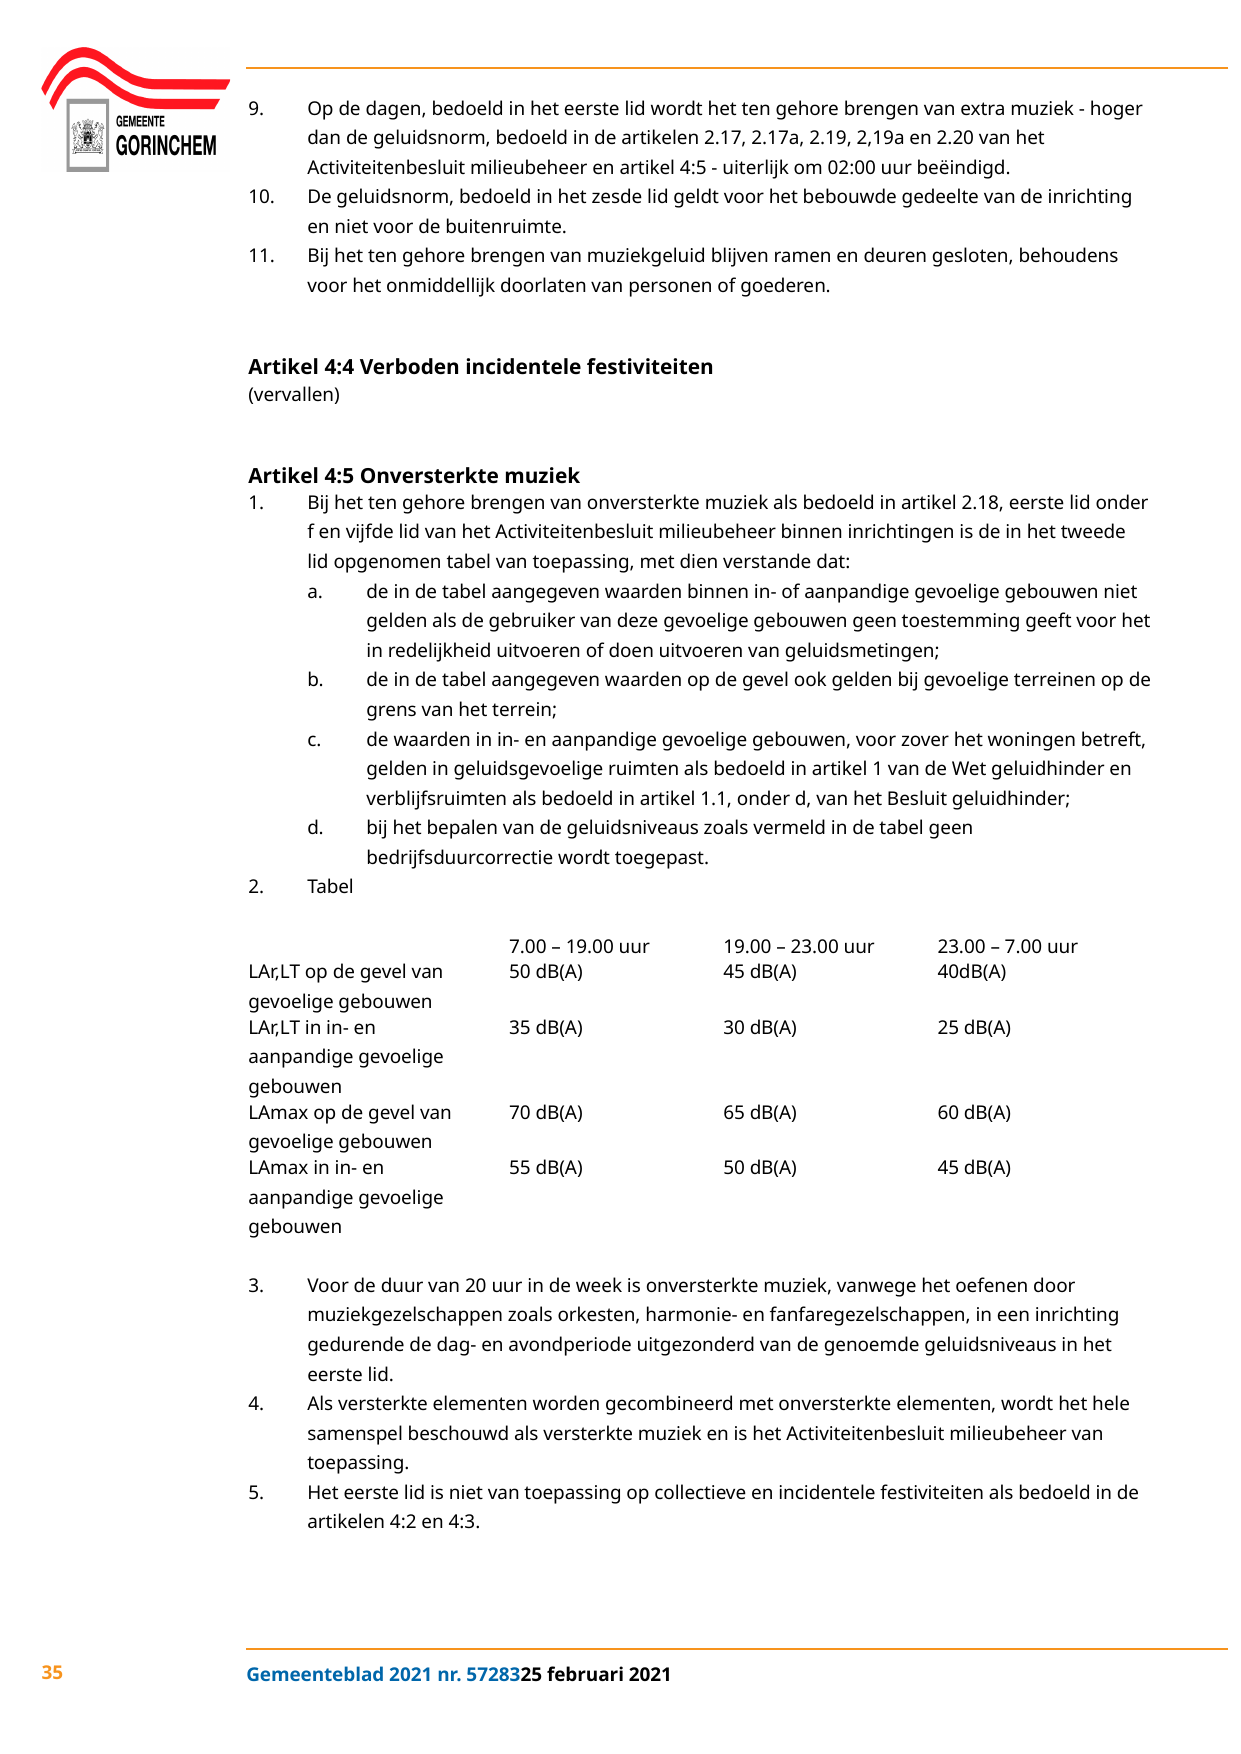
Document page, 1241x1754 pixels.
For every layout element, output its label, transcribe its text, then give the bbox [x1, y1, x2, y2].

table_cell 50 dB(A) [509, 959, 723, 1014]
table_cell 25 dB(A) [937, 1014, 1152, 1099]
list de in de tabel aangegeven waarden op de gevel ook gelden bij gevoelige terreinen op de grens van het terrein; [307, 667, 1152, 722]
list Bij het ten gehore brengen van onversterkte muziek als bedoeld in artikel 2.18, eerste lid onder f en vijfde lid van het Activiteitenbesluit milieubeheer binnen inrichtingen is de in het tweede lid opgenomen tabel van toepassing, met dien verstande dat: [248, 489, 1152, 574]
table_cell 45 dB(A) [937, 1154, 1152, 1239]
table_cell 30 dB(A) [723, 1014, 937, 1099]
table_cell LAmax in in- en aanpandige gevoelige gebouwen [248, 1154, 509, 1239]
table_cell 35 dB(A) [509, 1014, 723, 1099]
table_cell 60 dB(A) [937, 1099, 1152, 1154]
list Op de dagen, bedoeld in het eerste lid wordt het ten gehore brengen van extra muziek - hoger dan de geluidsnorm, bedoeld in de artikelen 2.17, 2.17a, 2.19, 2,19a en 2.20 van het Activiteitenbesluit milieubeheer en artikel 4:5 - uiterlijk om 02:00 uur beëindigd. [248, 95, 1152, 180]
table_cell 40dB(A) [937, 959, 1152, 1014]
text Artikel 4:5 Onversterkte muziek [248, 461, 1152, 489]
table_cell 45 dB(A) [723, 959, 937, 1014]
table_cell 55 dB(A) [509, 1154, 723, 1239]
picture [41, 47, 231, 172]
list de waarden in in- en aanpandige gevoelige gebouwen, voor zover het woningen betreft, gelden in geluidsgevoelige ruimten als bedoeld in artikel 1 van de Wet geluidhinder en verblijfsruimten als bedoeld in artikel 1.1, onder d, van het Besluit geluidhinder; [307, 726, 1152, 811]
list bij het bepalen van de geluidsniveaus zoals vermeld in de tabel geen bedrijfsduurcorrectie wordt toegepast. [307, 814, 1152, 870]
list Het eerste lid is niet van toepassing op collectieve en incidentele festiviteiten als bedoeld in de artikelen 4:2 en 4:3. [248, 1479, 1152, 1534]
table_header 7.00 – 19.00 uur [509, 933, 723, 959]
list Als versterkte elementen worden gecombineerd met onversterkte elementen, wordt het hele samenspel beschouwd als versterkte muziek en is het Activiteitenbesluit milieubeheer van toepassing. [248, 1390, 1152, 1475]
list De geluidsnorm, bedoeld in het zesde lid geldt voor het bebouwde gedeelte van de inrichting en niet voor de buitenruimte. [248, 183, 1152, 239]
list Voor de duur van 20 uur in de week is onversterkte muziek, vanwege het oefenen door muziekgezelschappen zoals orkesten, harmonie- en fanfaregezelschappen, in een inrichting gedurende de dag- en avondperiode uitgezonderd van de genoemde geluidsniveaus in het eerste lid. [248, 1272, 1152, 1386]
table_cell LAr,LT in in- en aanpandige gevoelige gebouwen [248, 1014, 509, 1099]
table_cell LAr,LT op de gevel van gevoelige gebouwen [248, 959, 509, 1014]
list de in de tabel aangegeven waarden binnen in- of aanpandige gevoelige gebouwen niet gelden als de gebruiker van deze gevoelige gebouwen geen toestemming geeft voor het in redelijkheid uitvoeren of doen uitvoeren van geluidsmetingen; [307, 578, 1152, 663]
table_header 23.00 – 7.00 uur [937, 933, 1152, 959]
table_cell 70 dB(A) [509, 1099, 723, 1154]
text Artikel 4:4 Verboden incidentele festiviteiten [248, 352, 1152, 381]
table_cell 65 dB(A) [723, 1099, 937, 1154]
table_cell LAmax op de gevel van gevoelige gebouwen [248, 1099, 509, 1154]
list Bij het ten gehore brengen van muziekgeluid blijven ramen en deuren gesloten, behoudens voor het onmiddellijk doorlaten van personen of goederen. [248, 243, 1152, 298]
list Tabel [248, 874, 1152, 899]
text (vervallen) [248, 381, 1152, 406]
table_header [248, 933, 509, 959]
table_cell 50 dB(A) [723, 1154, 937, 1239]
table_header 19.00 – 23.00 uur [723, 933, 937, 959]
